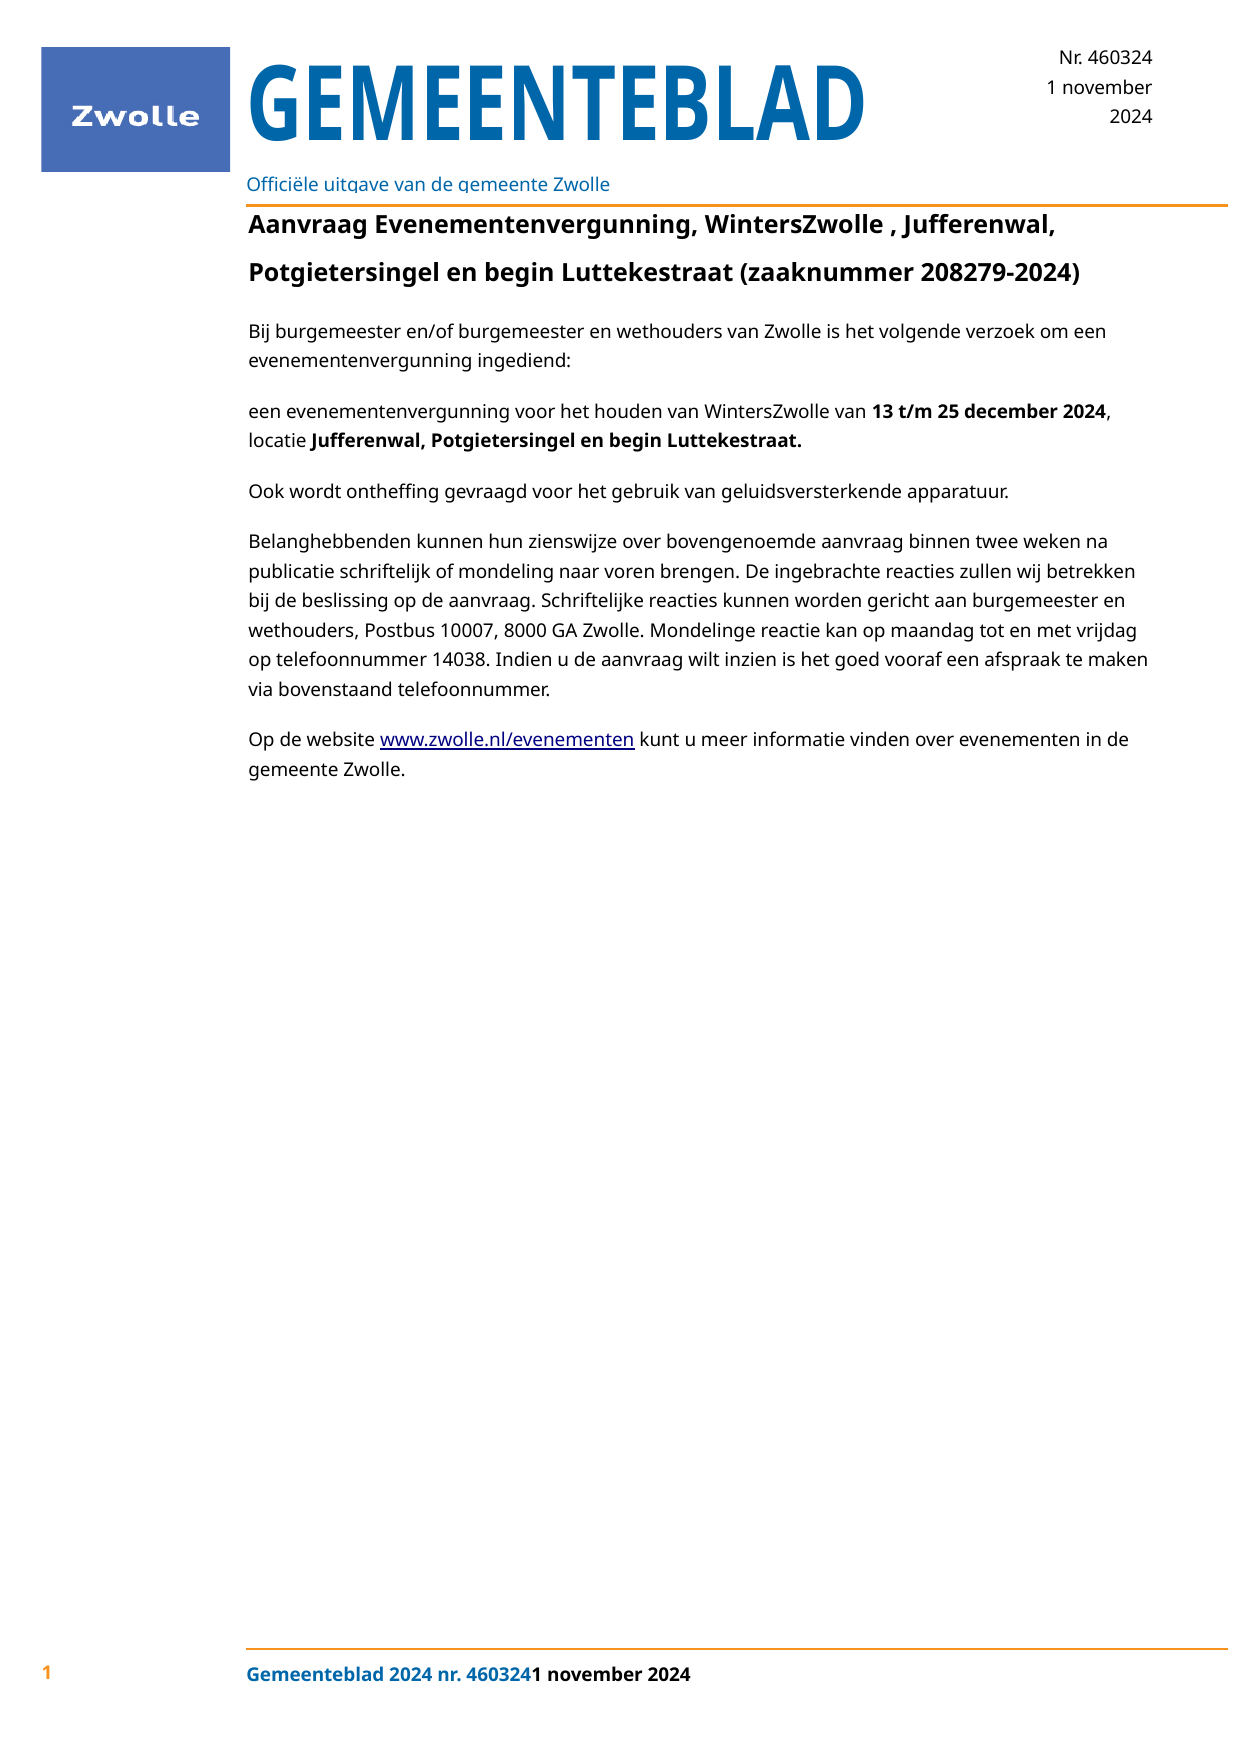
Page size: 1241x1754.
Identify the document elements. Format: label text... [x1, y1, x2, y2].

text Belanghebbenden kunnen hun zienswijze over bovengenoemde aanvraag binnen twee weken na publicatie schriftelijk of mondeling naar voren brengen. De ingebrachte reacties zullen wij betrekken bij de beslissing op de aanvraag. Schriftelijke reacties kunnen worden gericht aan burgemeester en wethouders, Postbus 10007, 8000 GA Zwolle. Mondelinge reactie kan op maandag tot en met vrijdag op telefoonnummer 14038. Indien u de aanvraag wilt inzien is het goed vooraf een afspraak te maken via bovenstaand telefoonnummer. [248, 528, 1152, 702]
text Aanvraag Evenementenvergunning, WintersZwolle , Jufferenwal, Potgietersingel en begin Luttekestraat (zaaknummer 208279-2024) [248, 207, 1152, 288]
picture [41, 47, 231, 172]
text Bij burgemeester en/of burgemeester en wethouders van Zwolle is het volgende verzoek om een evenementenvergunning ingediend: [248, 318, 1152, 373]
text Ook wordt ontheffing gevraagd voor het gebruik van geluidsversterkende apparatuur. [248, 478, 1152, 504]
text een evenementenvergunning voor het houden van WintersZwolle van 13 t/m 25 december 2024, locatie Jufferenwal, Potgietersingel en begin Luttekestraat. [248, 398, 1152, 453]
text Op de website www.zwolle.nl/evenementen kunt u meer informatie vinden over evenementen in de gemeente Zwolle. [248, 727, 1152, 782]
